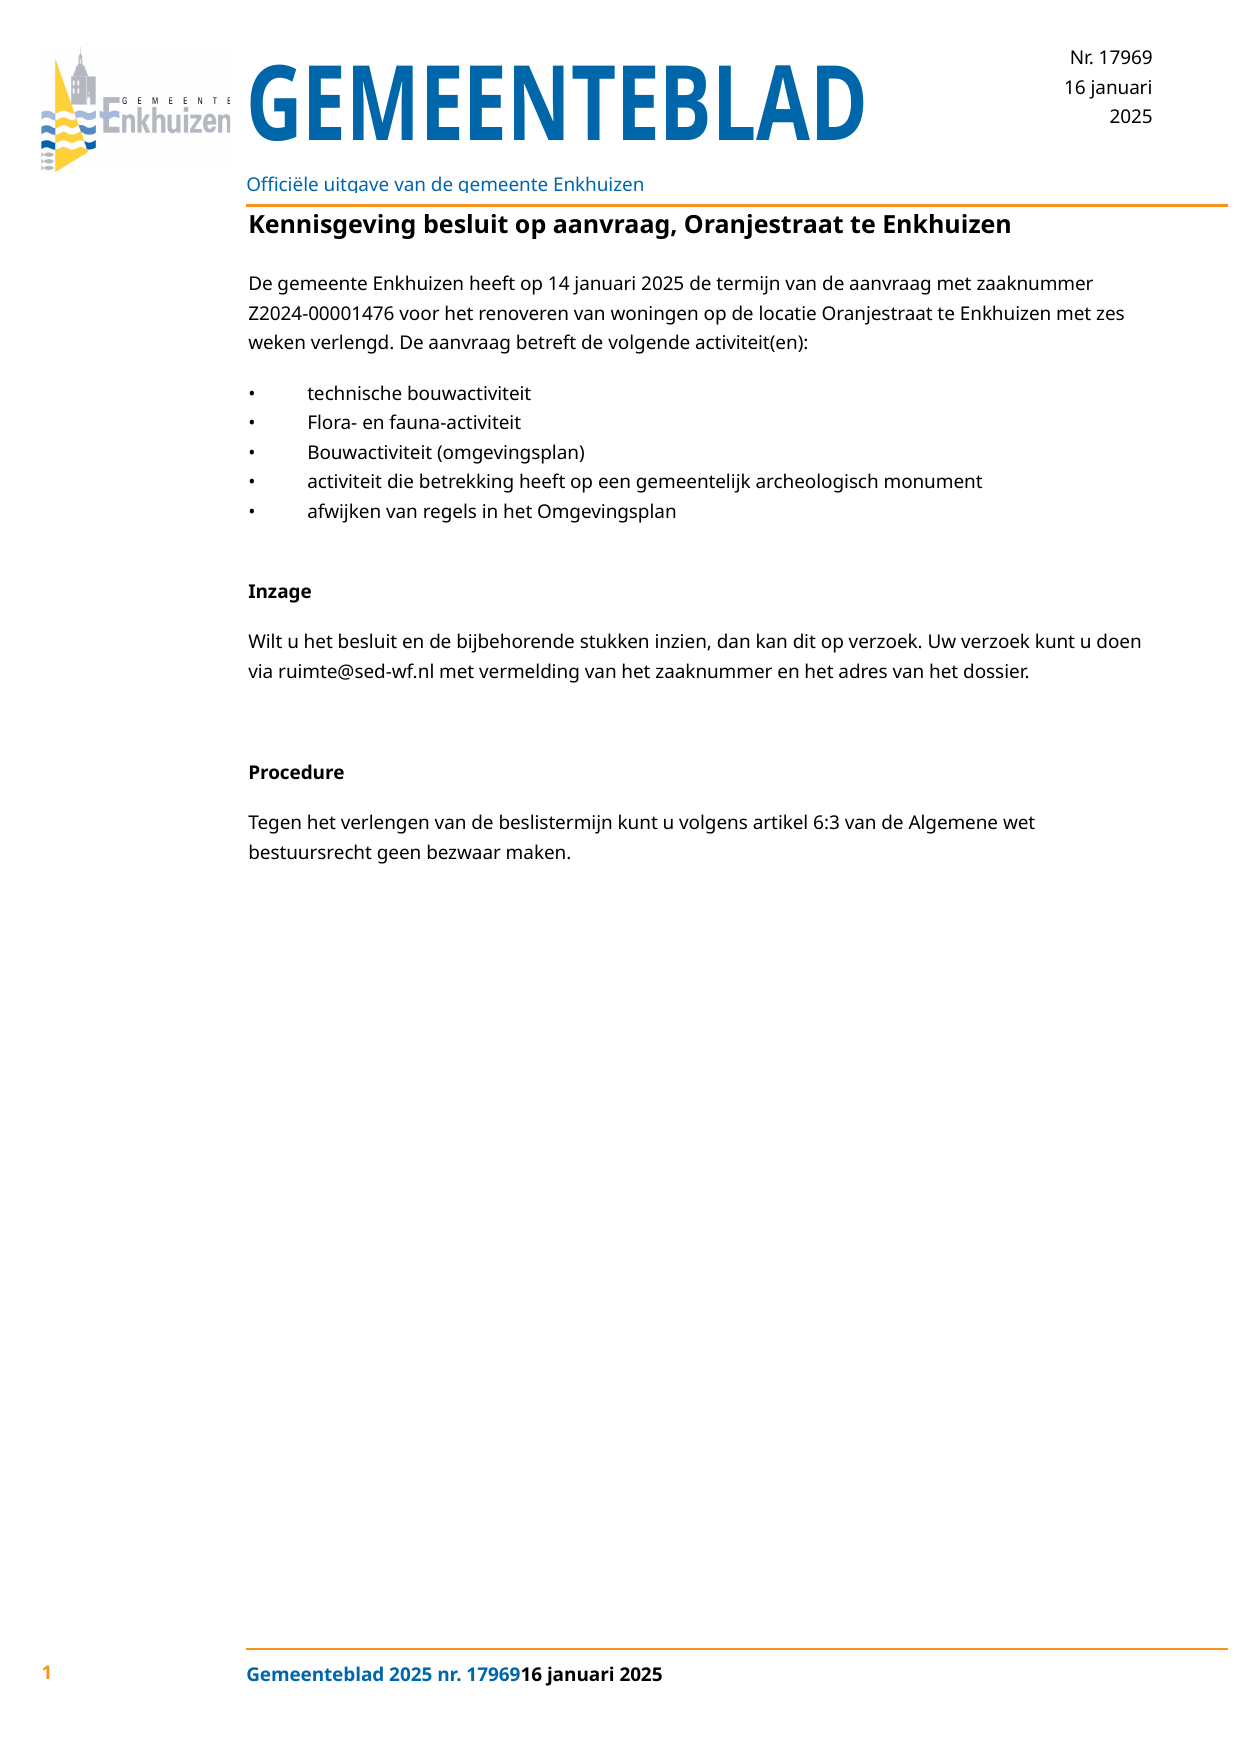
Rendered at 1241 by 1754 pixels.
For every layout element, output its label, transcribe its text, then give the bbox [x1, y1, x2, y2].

text De gemeente Enkhuizen heeft op 14 januari 2025 de termijn van de aanvraag met zaaknummer Z2024-00001476 voor het renoveren van woningen op de locatie Oranjestraat te Enkhuizen met zes weken verlengd. De aanvraag betreft de volgende activiteit(en): [248, 270, 1152, 355]
list technische bouwactiviteit [248, 380, 1152, 406]
list Flora- en fauna-activiteit [248, 409, 1152, 435]
text Kennisgeving besluit op aanvraag, Oranjestraat te Enkhuizen [248, 207, 1152, 241]
picture [41, 47, 231, 172]
text Inzage [248, 578, 1152, 604]
text Procedure [248, 759, 1152, 785]
list afwijken van regels in het Omgevingsplan [248, 498, 1152, 524]
text Wilt u het besluit en de bijbehorende stukken inzien, dan kan dit op verzoek. Uw verzoek kunt u doen via ruimte@sed-wf.nl met vermelding van het zaaknummer en het adres van het dossier. [248, 629, 1152, 684]
list activiteit die betrekking heeft op een gemeentelijk archeologisch monument [248, 469, 1152, 494]
text Tegen het verlengen van de beslistermijn kunt u volgens artikel 6:3 van de Algemene wet bestuursrecht geen bezwaar maken. [248, 809, 1152, 865]
list Bouwactiviteit (omgevingsplan) [248, 439, 1152, 465]
